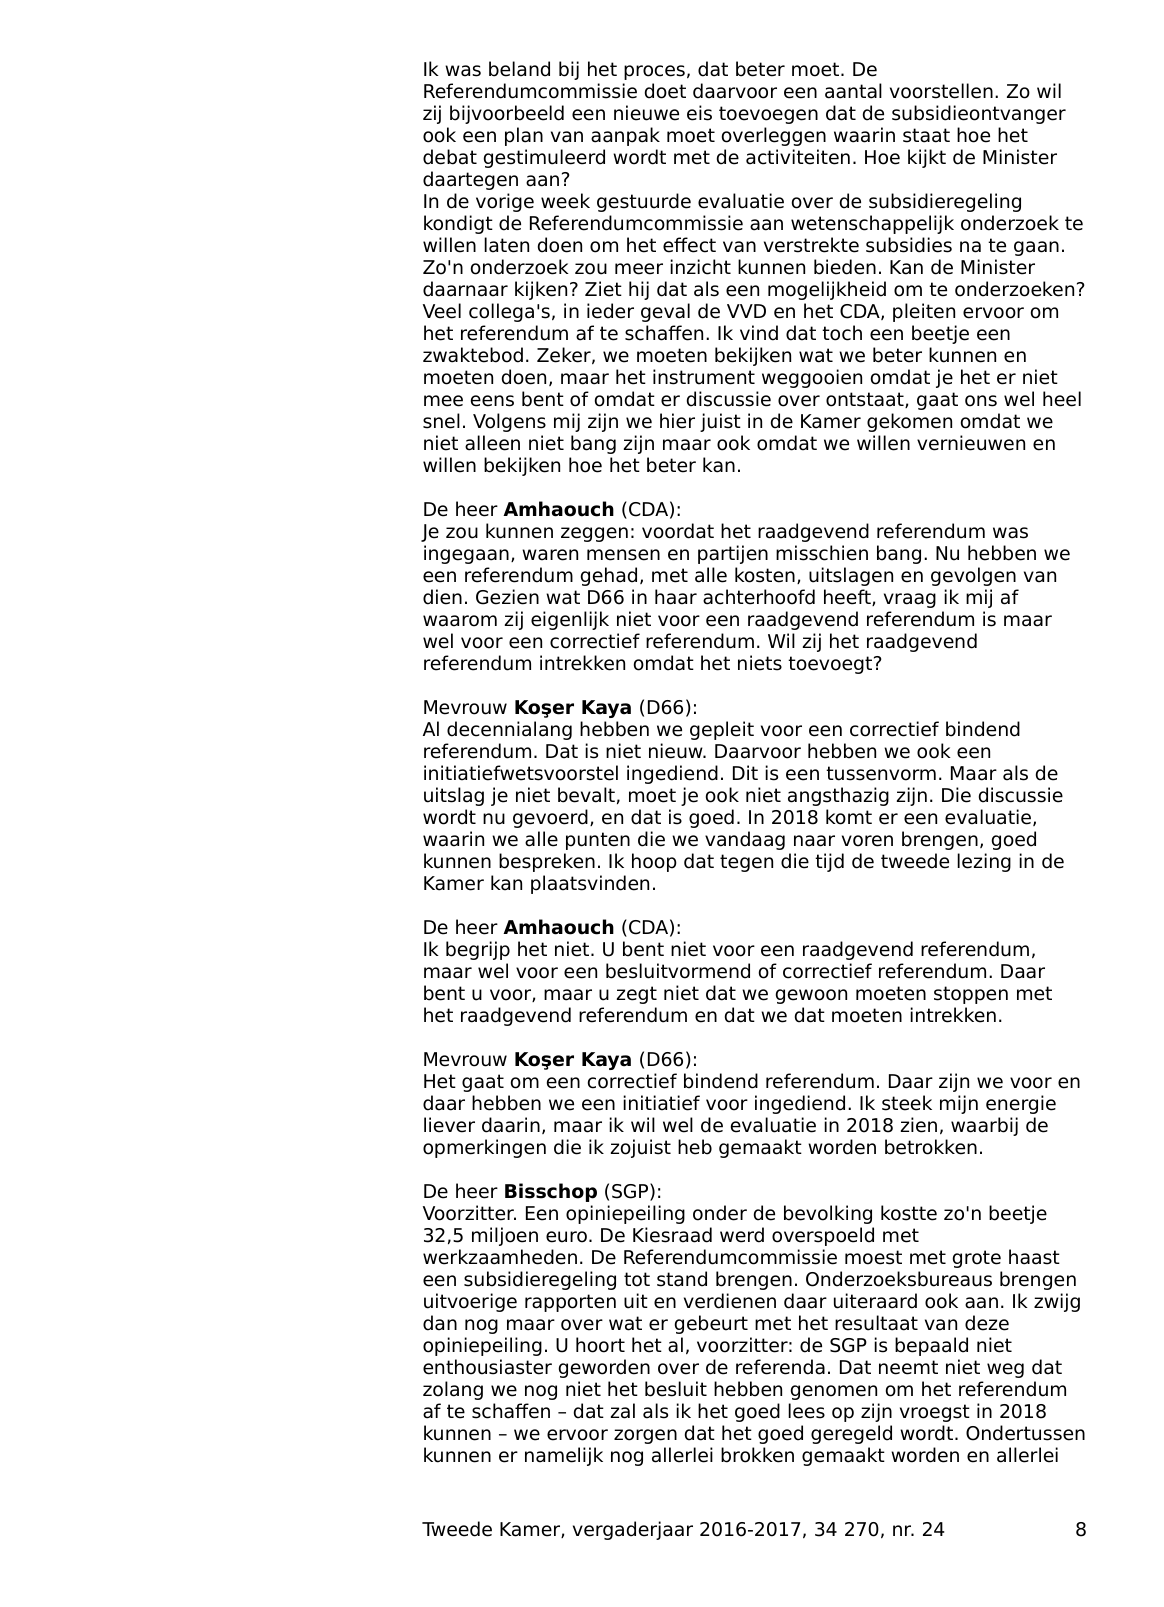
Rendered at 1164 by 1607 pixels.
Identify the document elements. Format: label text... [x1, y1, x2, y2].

text Het gaat om een correctief bindend referendum. Daar zijn we voor en daar hebben we een initiatief voor ingediend. Ik steek mijn energie liever daarin, maar ik wil wel de evaluatie in 2018 zien, waarbij de opmerkingen die ik zojuist heb gemaakt worden betrokken. [422, 1071, 1087, 1159]
text De heer Amhaouch (CDA): [422, 917, 1087, 939]
text Al decennialang hebben we gepleit voor een correctief bindend referendum. Dat is niet nieuw. Daarvoor hebben we ook een initiatiefwetsvoorstel ingediend. Dit is een tussenvorm. Maar als de uitslag je niet bevalt, moet je ook niet angsthazig zijn. Die discussie wordt nu gevoerd, en dat is goed. In 2018 komt er een evaluatie, waarin we alle punten die we vandaag naar voren brengen, goed kunnen bespreken. Ik hoop dat tegen die tijd de tweede lezing in de Kamer kan plaatsvinden. [422, 719, 1087, 895]
text Ik was beland bij het proces, dat beter moet. De Referendumcommissie doet daarvoor een aantal voorstellen. Zo wil zij bijvoorbeeld een nieuwe eis toevoegen dat de subsidieontvanger ook een plan van aanpak moet overleggen waarin staat hoe het debat gestimuleerd wordt met de activiteiten. Hoe kijkt de Minister daartegen aan? [422, 59, 1087, 191]
text De heer Bisschop (SGP): [422, 1181, 1087, 1203]
text Voorzitter. Een opiniepeiling onder de bevolking kostte zo'n beetje 32,5 miljoen euro. De Kiesraad werd overspoeld met werkzaamheden. De Referendumcommissie moest met grote haast een subsidieregeling tot stand brengen. Onderzoeksbureaus brengen uitvoerige rapporten uit en verdienen daar uiteraard ook aan. Ik zwijg dan nog maar over wat er gebeurt met het resultaat van deze opiniepeiling. U hoort het al, voorzitter: de SGP is bepaald niet enthousiaster geworden over de referenda. Dat neemt niet weg dat zolang we nog niet het besluit hebben genomen om het referendum af te schaffen – dat zal als ik het goed lees op zijn vroegst in 2018 kunnen – we ervoor zorgen dat het goed geregeld wordt. Ondertussen kunnen er namelijk nog allerlei brokken gemaakt worden en allerlei [422, 1203, 1087, 1467]
text Mevrouw Koşer Kaya (D66): [422, 1049, 1087, 1071]
text Mevrouw Koşer Kaya (D66): [422, 697, 1087, 719]
text Ik begrijp het niet. U bent niet voor een raadgevend referendum, maar wel voor een besluitvormend of correctief referendum. Daar bent u voor, maar u zegt niet dat we gewoon moeten stoppen met het raadgevend referendum en dat we dat moeten intrekken. [422, 939, 1087, 1027]
text In de vorige week gestuurde evaluatie over de subsidieregeling kondigt de Referendumcommissie aan wetenschappelijk onderzoek te willen laten doen om het effect van verstrekte subsidies na te gaan. Zo'n onderzoek zou meer inzicht kunnen bieden. Kan de Minister daarnaar kijken? Ziet hij dat als een mogelijkheid om te onderzoeken? [422, 191, 1087, 301]
text Veel collega's, in ieder geval de VVD en het CDA, pleiten ervoor om het referendum af te schaffen. Ik vind dat toch een beetje een zwaktebod. Zeker, we moeten bekijken wat we beter kunnen en moeten doen, maar het instrument weggooien omdat je het er niet mee eens bent of omdat er discussie over ontstaat, gaat ons wel heel snel. Volgens mij zijn we hier juist in de Kamer gekomen omdat we niet alleen niet bang zijn maar ook omdat we willen vernieuwen en willen bekijken hoe het beter kan. [422, 301, 1087, 477]
text De heer Amhaouch (CDA): [422, 499, 1087, 521]
text Je zou kunnen zeggen: voordat het raadgevend referendum was ingegaan, waren mensen en partijen misschien bang. Nu hebben we een referendum gehad, met alle kosten, uitslagen en gevolgen van dien. Gezien wat D66 in haar achterhoofd heeft, vraag ik mij af waarom zij eigenlijk niet voor een raadgevend referendum is maar wel voor een correctief referendum. Wil zij het raadgevend referendum intrekken omdat het niets toevoegt? [422, 521, 1087, 675]
